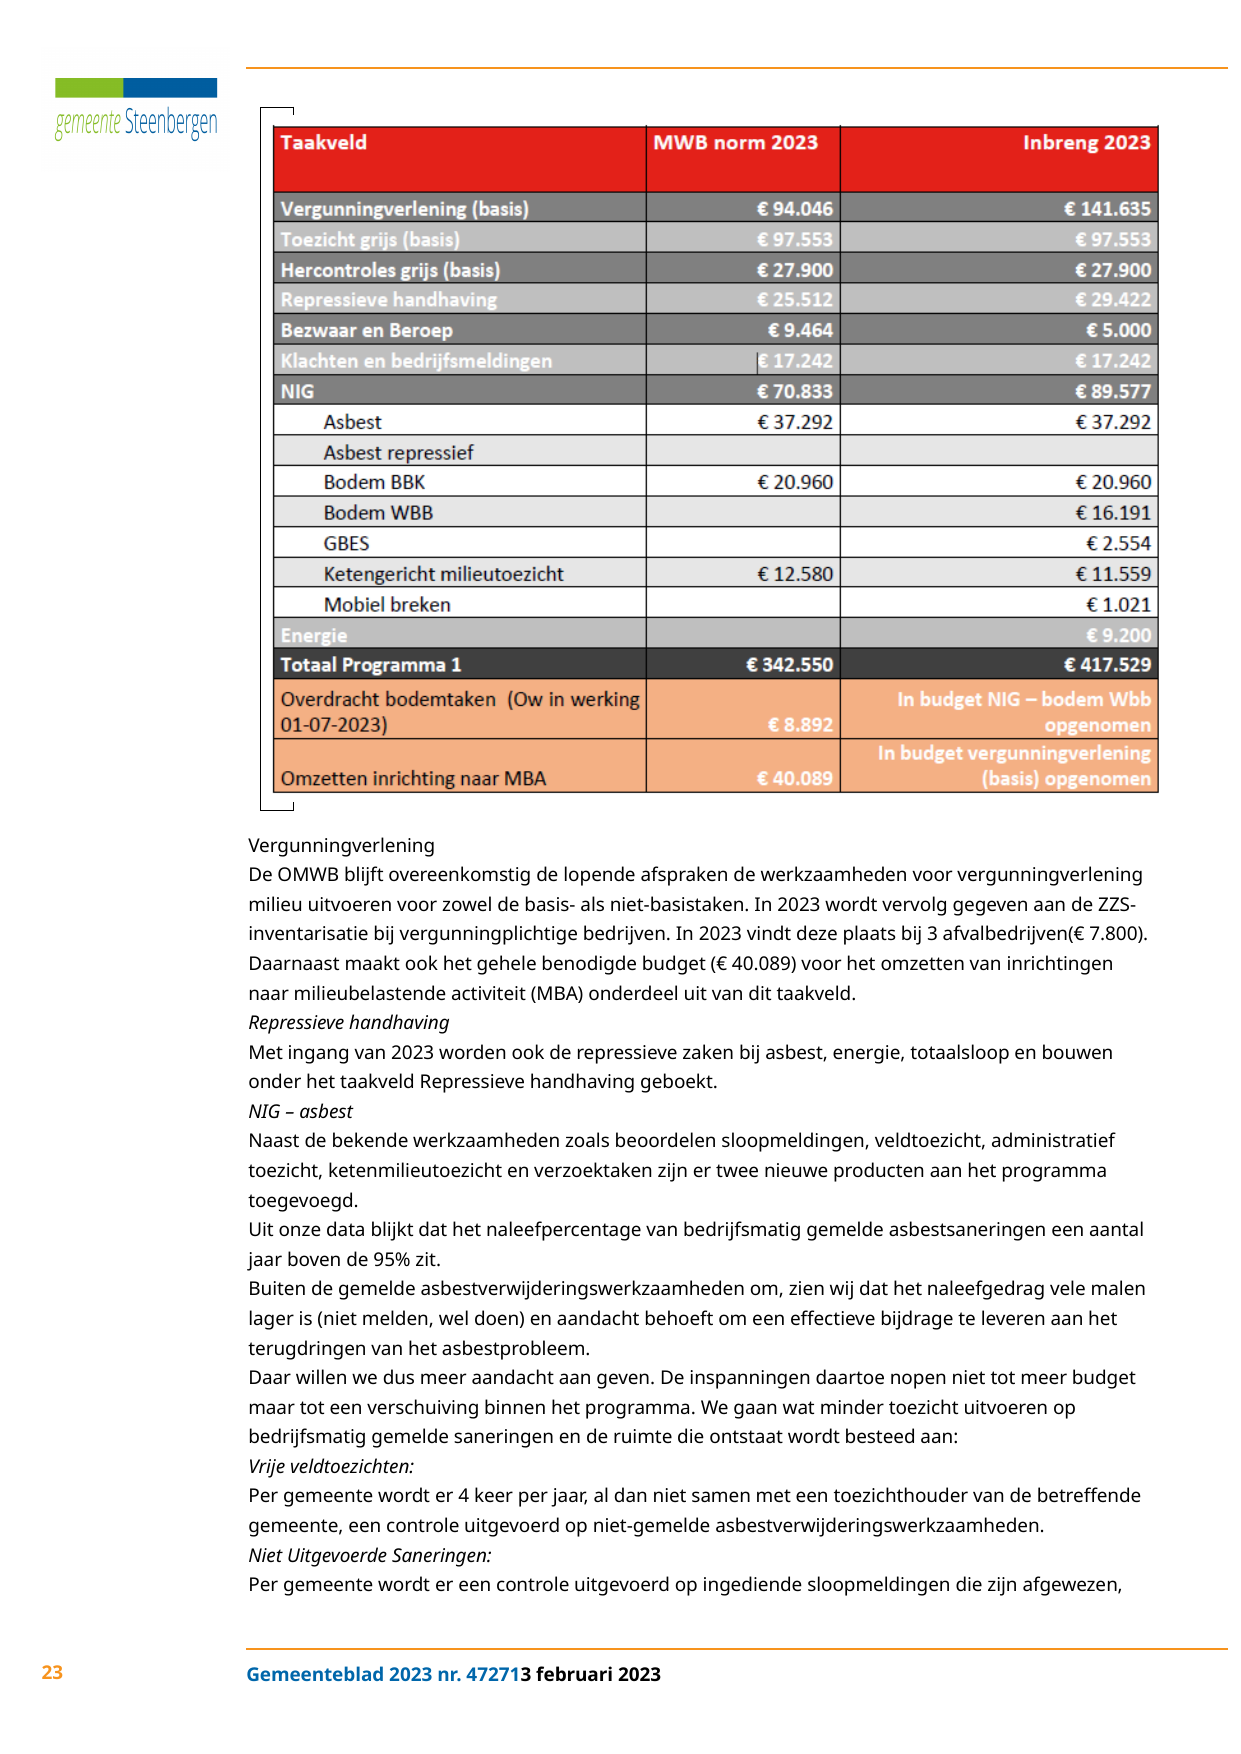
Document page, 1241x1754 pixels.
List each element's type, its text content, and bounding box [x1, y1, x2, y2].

text Vergunningverlening [248, 832, 1152, 858]
text Vrije veldtoezichten: [248, 1453, 1152, 1479]
text Niet Uitgevoerde Saneringen: [248, 1542, 1152, 1568]
picture [268, 115, 1173, 802]
text Per gemeente wordt er 4 keer per jaar, al dan niet samen met een toezichthouder van de betreffende gemeente, een controle uitgevoerd op niet-gemelde asbestverwijderingswerkzaamheden. [248, 1483, 1152, 1538]
text Repressieve handhaving [248, 1009, 1152, 1035]
text Daar willen we dus meer aandacht aan geven. De inspanningen daartoe nopen niet tot meer budget maar tot een verschuiving binnen het programma. We gaan wat minder toezicht uitvoeren op bedrijfsmatig gemelde saneringen en de ruimte die ontstaat wordt besteed aan: [248, 1364, 1152, 1449]
text Daarnaast maakt ook het gehele benodigde budget (€ 40.089) voor het omzetten van inrichtingen naar milieubelastende activiteit (MBA) onderdeel uit van dit taakveld. [248, 950, 1152, 1006]
picture [41, 47, 231, 172]
text Uit onze data blijkt dat het naleefpercentage van bedrijfsmatig gemelde asbestsaneringen een aantal jaar boven de 95% zit. [248, 1216, 1152, 1272]
text NIG – asbest [248, 1098, 1152, 1124]
text Per gemeente wordt er een controle uitgevoerd op ingediende sloopmeldingen die zijn afgewezen, [248, 1571, 1152, 1597]
text Met ingang van 2023 worden ook de repressieve zaken bij asbest, energie, totaalsloop en bouwen onder het taakveld Repressieve handhaving geboekt. [248, 1039, 1152, 1094]
text De OMWB blijft overeenkomstig de lopende afspraken de werkzaamheden voor vergunningverlening milieu uitvoeren voor zowel de basis- als niet-basistaken. In 2023 wordt vervolg gegeven aan de ZZS-inventarisatie bij vergunningplichtige bedrijven. In 2023 vindt deze plaats bij 3 afvalbedrijven(€ 7.800). [248, 861, 1152, 946]
text Buiten de gemelde asbestverwijderingswerkzaamheden om, zien wij dat het naleefgedrag vele malen lager is (niet melden, wel doen) en aandacht behoeft om een effectieve bijdrage te leveren aan het terugdringen van het asbestprobleem. [248, 1276, 1152, 1361]
text Naast de bekende werkzaamheden zoals beoordelen sloopmeldingen, veldtoezicht, administratief toezicht, ketenmilieutoezicht en verzoektaken zijn er twee nieuwe producten aan het programma toegevoegd. [248, 1128, 1152, 1213]
